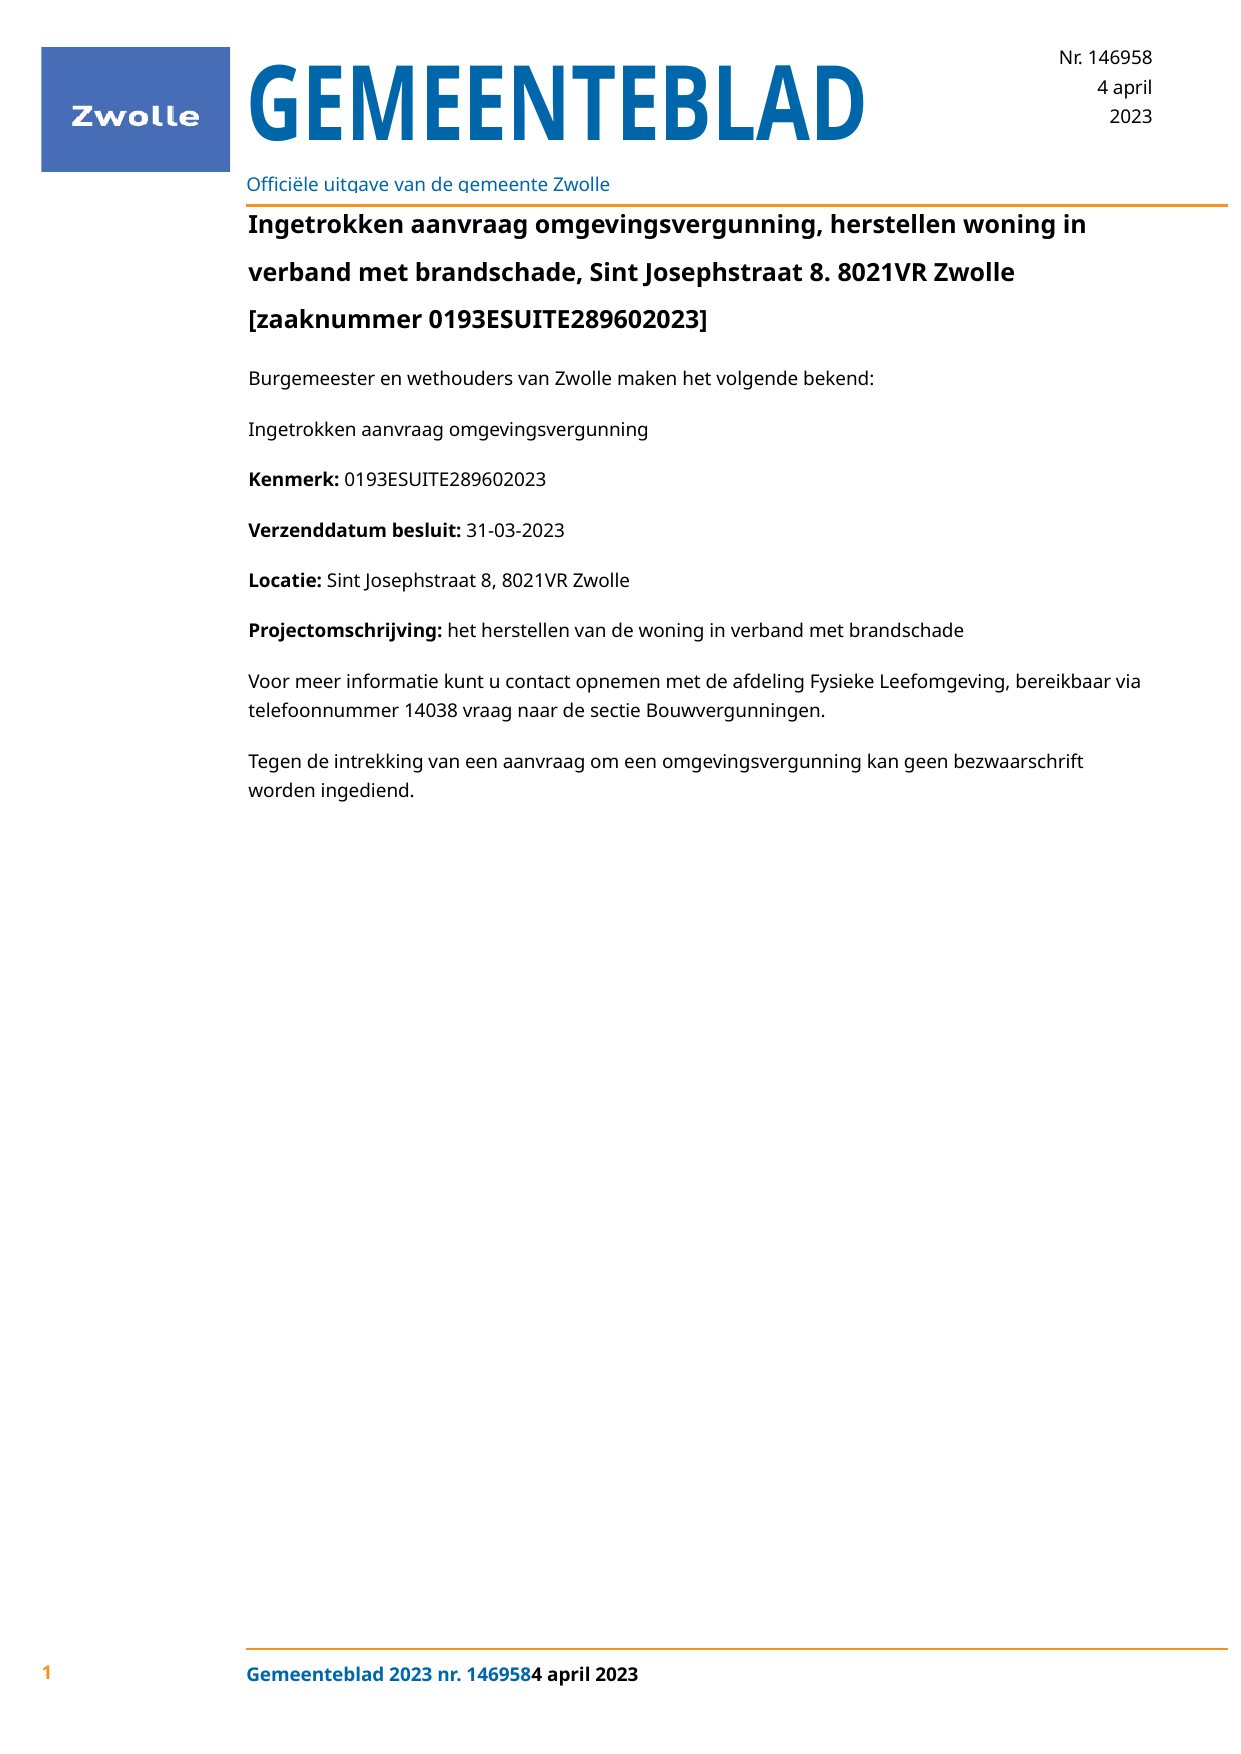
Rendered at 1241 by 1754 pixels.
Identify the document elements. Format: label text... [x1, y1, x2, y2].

text Ingetrokken aanvraag omgevingsvergunning, herstellen woning in verband met brandschade, Sint Josephstraat 8. 8021VR Zwolle [zaaknummer 0193ESUITE289602023] [248, 207, 1152, 336]
text Voor meer informatie kunt u contact opnemen met de afdeling Fysieke Leefomgeving, bereikbaar via telefoonnummer 14038 vraag naar de sectie Bouwvergunningen. [248, 668, 1152, 723]
picture [41, 47, 231, 172]
text Locatie: Sint Josephstraat 8, 8021VR Zwolle [248, 567, 1152, 593]
text Projectomschrijving: het herstellen van de woning in verband met brandschade [248, 618, 1152, 643]
text Burgemeester en wethouders van Zwolle maken het volgende bekend: [248, 366, 1152, 391]
text Ingetrokken aanvraag omgevingsvergunning [248, 416, 1152, 442]
text Tegen de intrekking van een aanvraag om een omgevingsvergunning kan geen bezwaarschrift worden ingediend. [248, 748, 1152, 803]
text Verzenddatum besluit: 31-03-2023 [248, 517, 1152, 542]
text Kenmerk: 0193ESUITE289602023 [248, 466, 1152, 492]
